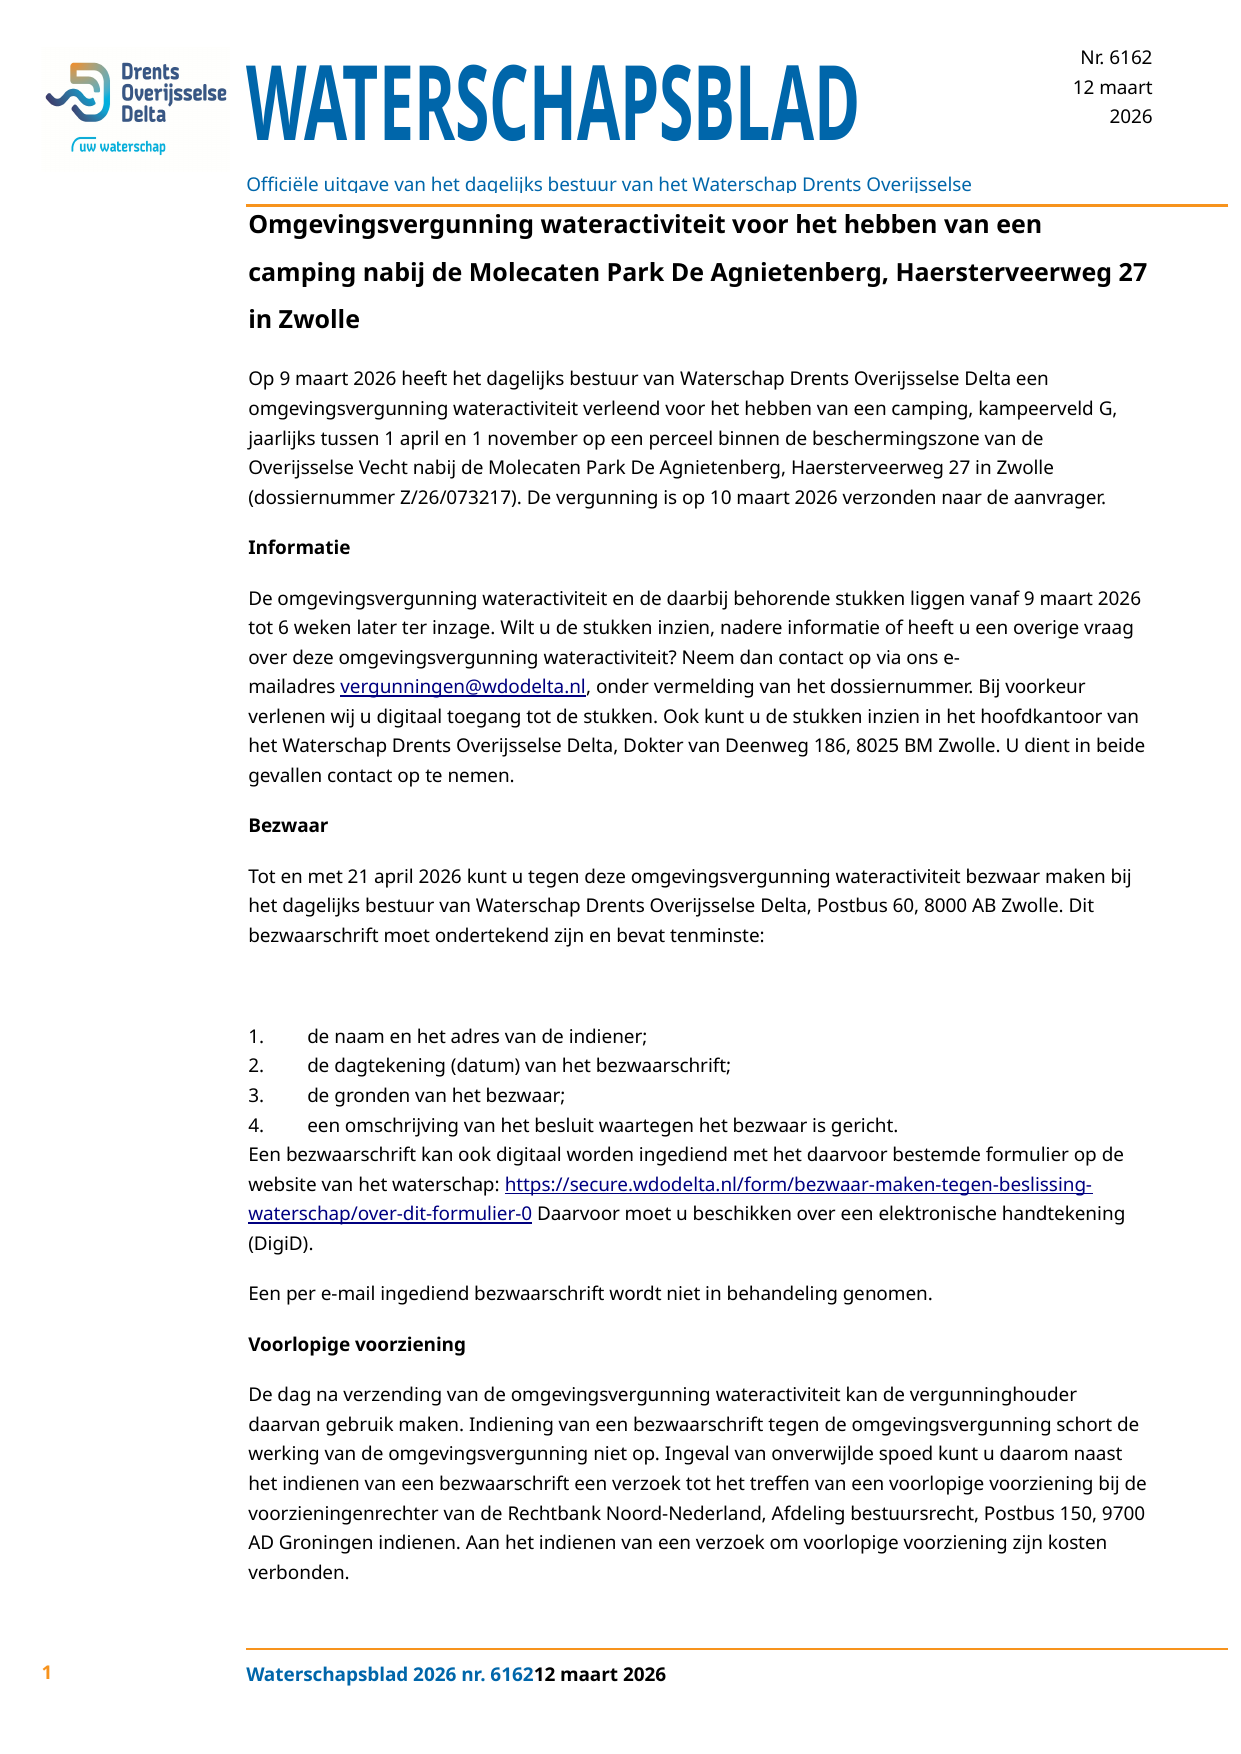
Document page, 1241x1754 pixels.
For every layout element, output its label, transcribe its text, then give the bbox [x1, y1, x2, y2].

text Op 9 maart 2026 heeft het dagelijks bestuur van Waterschap Drents Overijsselse Delta een omgevingsvergunning wateractiviteit verleend voor het hebben van een camping, kampeerveld G, jaarlijks tussen 1 april en 1 november op een perceel binnen de beschermingszone van de Overijsselse Vecht nabij de Molecaten Park De Agnietenberg, Haersterveerweg 27 in Zwolle (dossiernummer Z/26/073217). De vergunning is op 10 maart 2026 verzonden naar de aanvrager. [248, 366, 1152, 509]
list een omschrijving van het besluit waartegen het bezwaar is gericht. [248, 1112, 1152, 1137]
text Een per e-mail ingediend bezwaarschrift wordt niet in behandeling genomen. [248, 1281, 1152, 1306]
text Voorlopige voorziening [248, 1331, 1152, 1357]
list de naam en het adres van de indiener; [248, 1023, 1152, 1049]
picture [41, 47, 231, 172]
text Informatie [248, 534, 1152, 560]
text Een bezwaarschrift kan ook digitaal worden ingediend met het daarvoor bestemde formulier op de website van het waterschap: https://secure.wdodelta.nl/form/bezwaar-maken-tegen-beslissing-waterschap/over-dit-formulier-0 Daarvoor moet u beschikken over een elektronische handtekening (DigiD). [248, 1141, 1152, 1256]
text Bezwaar [248, 813, 1152, 838]
text De omgevingsvergunning wateractiviteit en de daarbij behorende stukken liggen vanaf 9 maart 2026 tot 6 weken later ter inzage. Wilt u de stukken inzien, nadere informatie of heeft u een overige vraag over deze omgevingsvergunning wateractiviteit? Neem dan contact op via ons e-mailadres vergunningen@wdodelta.nl, onder vermelding van het dossiernummer. Bij voorkeur verlenen wij u digitaal toegang tot de stukken. Ook kunt u de stukken inzien in het hoofdkantoor van het Waterschap Drents Overijsselse Delta, Dokter van Deenweg 186, 8025 BM Zwolle. U dient in beide gevallen contact op te nemen. [248, 585, 1152, 788]
list de dagtekening (datum) van het bezwaarschrift; [248, 1053, 1152, 1078]
text Tot en met 21 april 2026 kunt u tegen deze omgevingsvergunning wateractiviteit bezwaar maken bij het dagelijks bestuur van Waterschap Drents Overijsselse Delta, Postbus 60, 8000 AB Zwolle. Dit bezwaarschrift moet ondertekend zijn en bevat tenminste: [248, 863, 1152, 948]
list de gronden van het bezwaar; [248, 1082, 1152, 1108]
text De dag na verzending van de omgevingsvergunning wateractiviteit kan de vergunninghouder daarvan gebruik maken. Indiening van een bezwaarschrift tegen de omgevingsvergunning schort de werking van de omgevingsvergunning niet op. Ingeval van onverwijlde spoed kunt u daarom naast het indienen van een bezwaarschrift een verzoek tot het treffen van een voorlopige voorziening bij de voorzieningenrechter van de Rechtbank Noord-Nederland, Afdeling bestuursrecht, Postbus 150, 9700 AD Groningen indienen. Aan het indienen van een verzoek om voorlopige voorziening zijn kosten verbonden. [248, 1381, 1152, 1584]
text Omgevingsvergunning wateractiviteit voor het hebben van een camping nabij de Molecaten Park De Agnietenberg, Haersterveerweg 27 in Zwolle [248, 207, 1152, 336]
